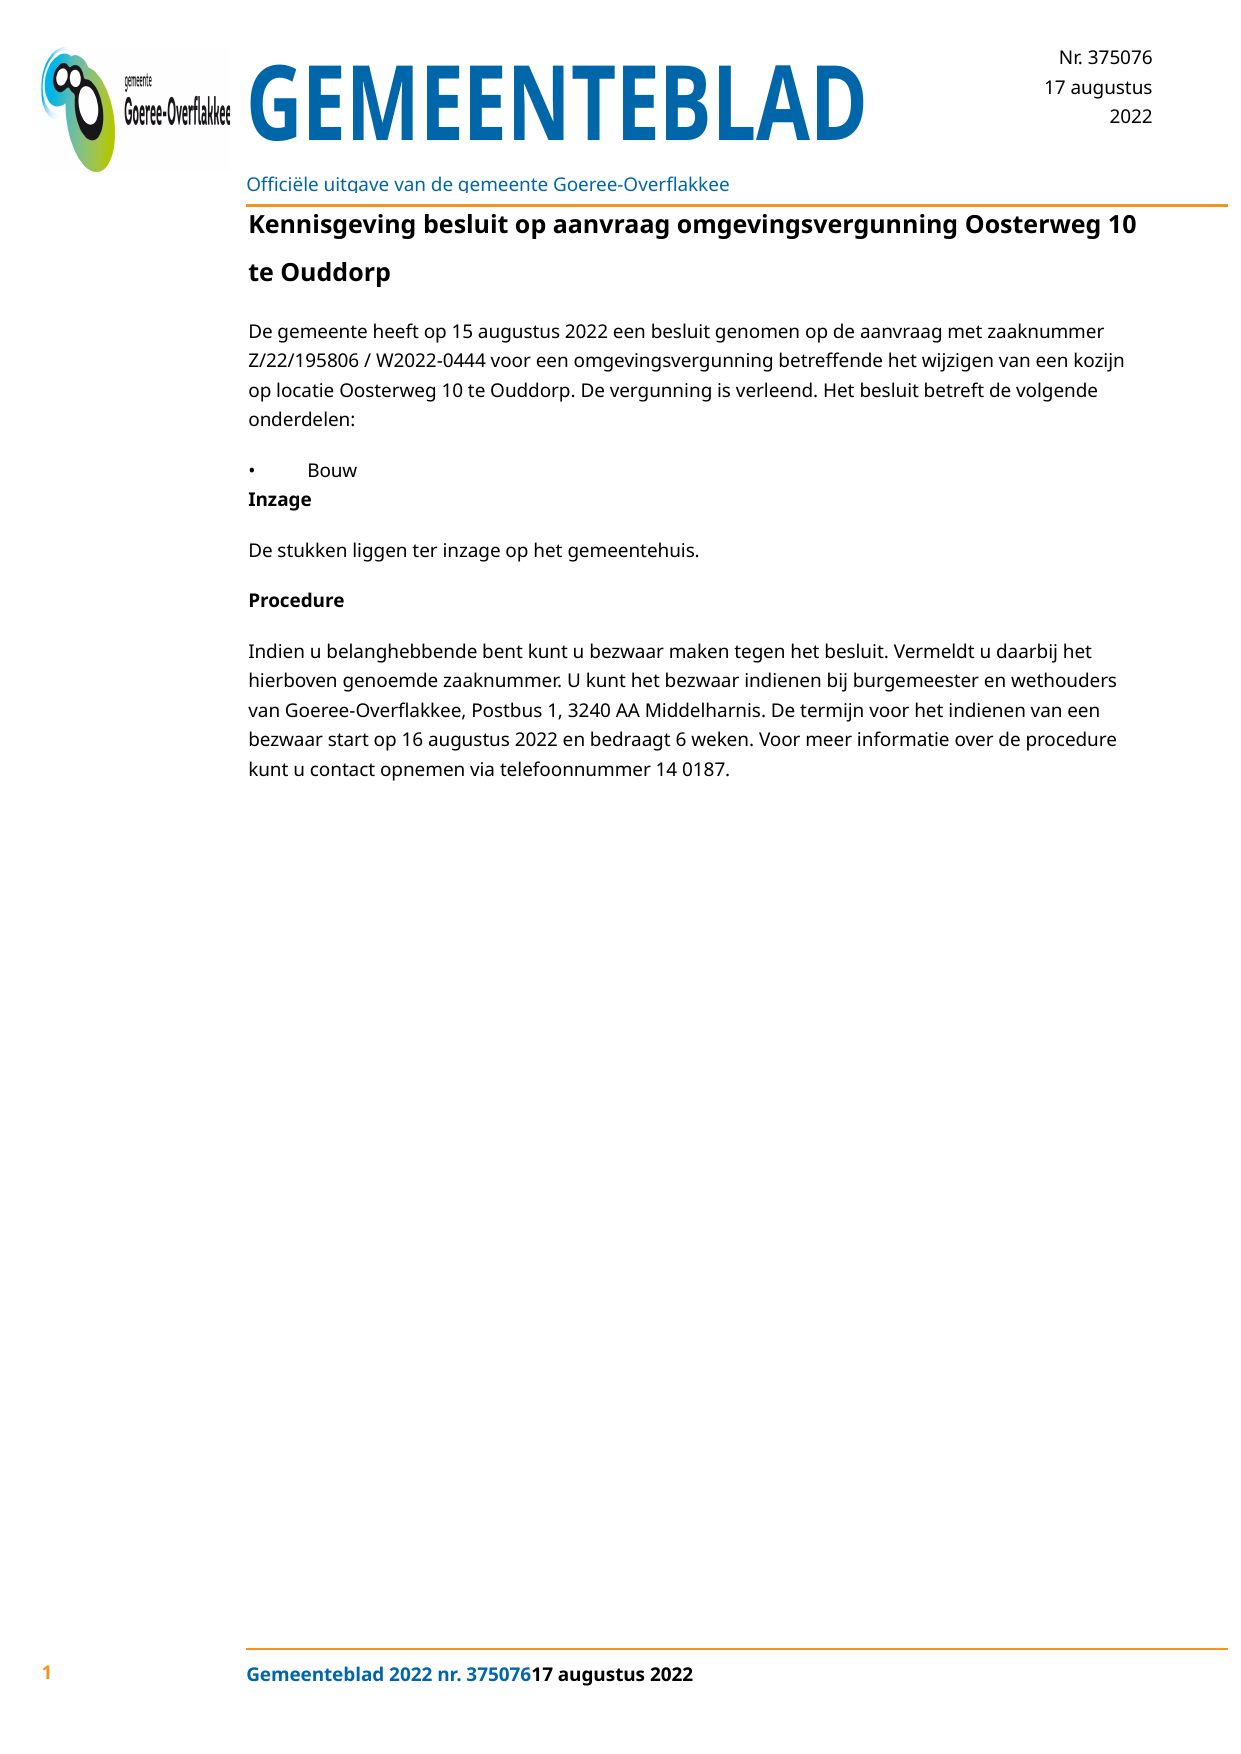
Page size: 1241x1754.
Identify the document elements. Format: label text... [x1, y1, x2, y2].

text De stukken liggen ter inzage op het gemeentehuis. [248, 537, 1152, 563]
text Inzage [248, 487, 1152, 512]
text Procedure [248, 587, 1152, 613]
picture [41, 47, 231, 172]
text Indien u belanghebbende bent kunt u bezwaar maken tegen het besluit. Vermeldt u daarbij het hierboven genoemde zaaknummer. U kunt het bezwaar indienen bij burgemeester en wethouders van Goeree-Overflakkee, Postbus 1, 3240 AA Middelharnis. De termijn voor het indienen van een bezwaar start op 16 augustus 2022 en bedraagt 6 weken. Voor meer informatie over de procedure kunt u contact opnemen via telefoonnummer 14 0187. [248, 638, 1152, 782]
text De gemeente heeft op 15 augustus 2022 een besluit genomen op de aanvraag met zaaknummer Z/22/195806 / W2022-0444 voor een omgevingsvergunning betreffende het wijzigen van een kozijn op locatie Oosterweg 10 te Ouddorp. De vergunning is verleend. Het besluit betreft de volgende onderdelen: [248, 318, 1152, 432]
text Kennisgeving besluit op aanvraag omgevingsvergunning Oosterweg 10 te Ouddorp [248, 207, 1152, 288]
list Bouw [248, 457, 1152, 483]
